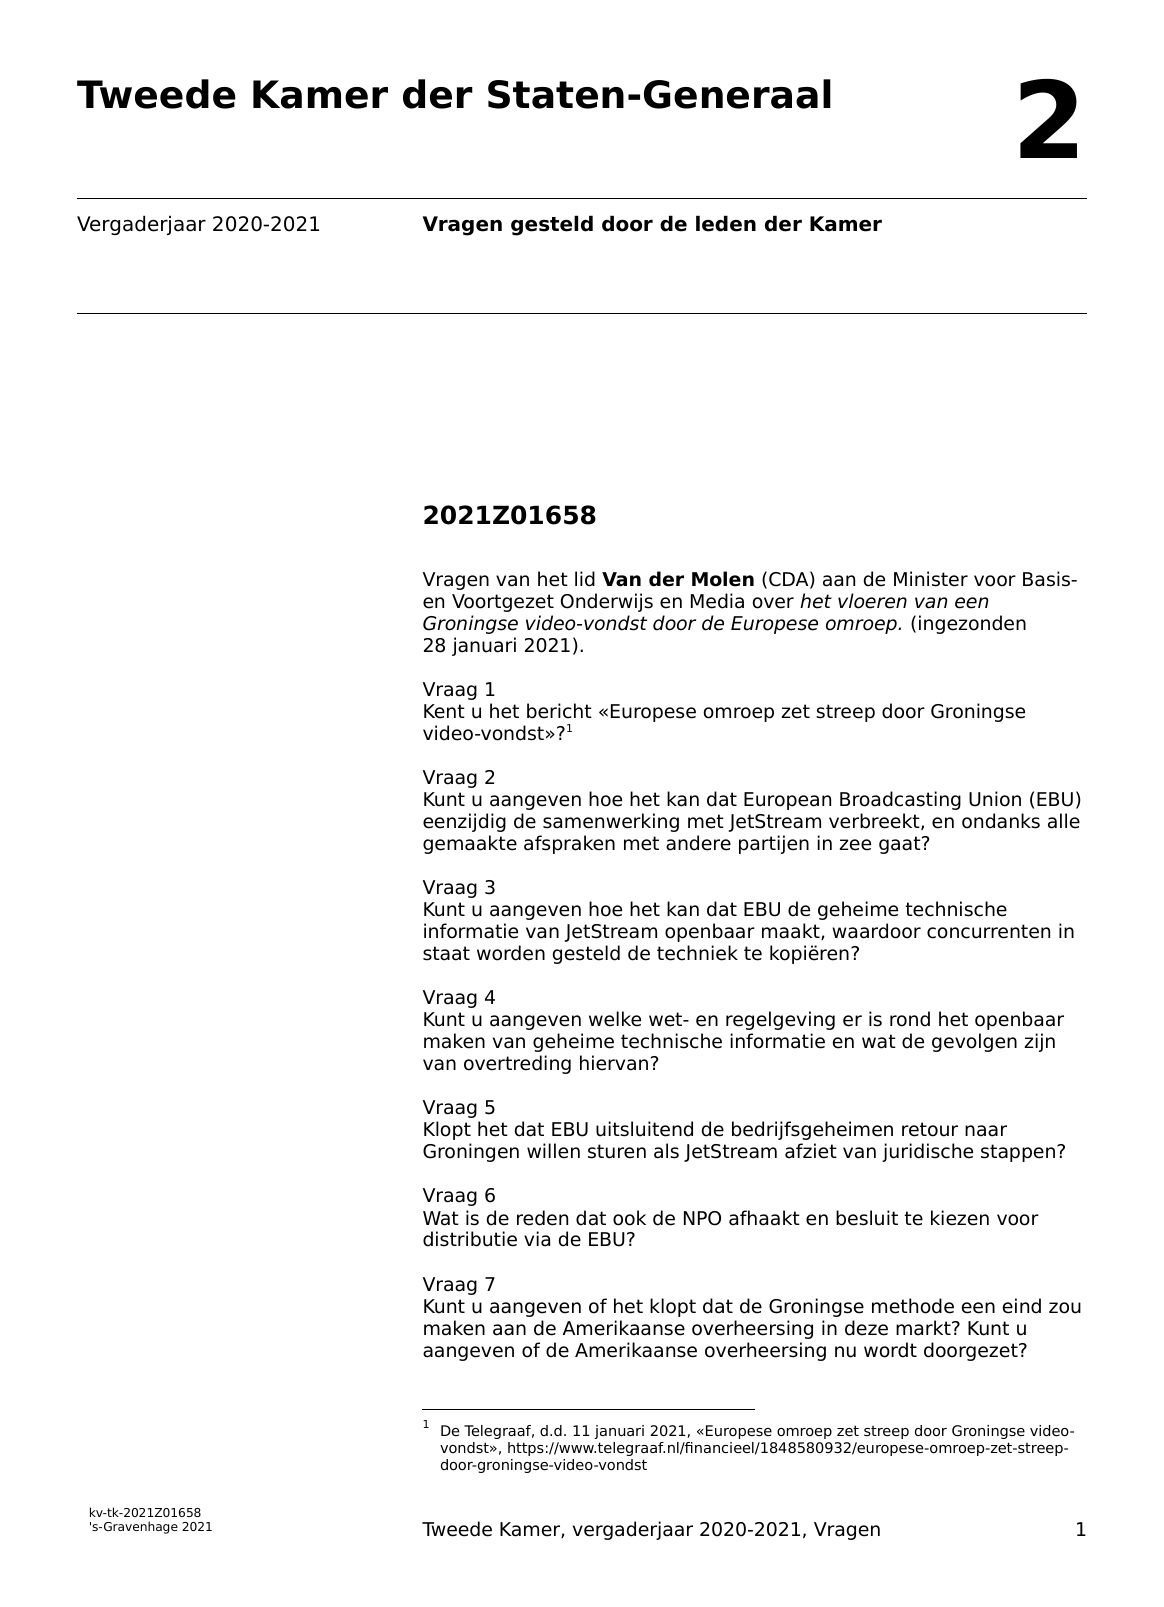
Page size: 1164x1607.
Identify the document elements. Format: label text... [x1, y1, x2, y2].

text Kunt u aangeven hoe het kan dat EBU de geheime technische informatie van JetStream openbaar maakt, waardoor concurrenten in staat worden gesteld de techniek te kopiëren? [422, 899, 1087, 965]
text Vraag 6 [422, 1185, 1087, 1207]
text Klopt het dat EBU uitsluitend de bedrijfsgeheimen retour naar Groningen willen sturen als JetStream afziet van juridische stappen? [422, 1119, 1087, 1163]
table_cell Vergaderjaar 2020-2021 [77, 199, 422, 313]
text Vraag 5 [422, 1097, 1087, 1119]
text Vraag 3 [422, 877, 1087, 899]
table_header Tweede Kamer der Staten-Generaal [77, 59, 886, 198]
table_cell Vragen gesteld door de leden der Kamer [422, 199, 1087, 313]
text De Telegraaf, d.d. 11 januari 2021, «Europese omroep zet streep door Groningse video-vondst», https://www.telegraaf.nl/financieel/1848580932/europese-omroep-zet-streep-door-groningse-video-vondst [422, 1418, 1087, 1474]
text Kunt u aangeven of het klopt dat de Groningse methode een eind zou maken aan de Amerikaanse overheersing in deze markt? Kunt u aangeven of de Amerikaanse overheersing nu wordt doorgezet? [422, 1296, 1087, 1361]
text 's-Gravenhage 2021 [88, 1520, 323, 1534]
text Vraag 7 [422, 1273, 1087, 1296]
text Wat is de reden dat ook de NPO afhaakt en besluit te kiezen voor distributie via de EBU? [422, 1207, 1087, 1251]
text Kent u het bericht «Europese omroep zet streep door Groningse video-vondst»? [422, 701, 1087, 745]
table_header 2 [886, 59, 1087, 198]
text Kunt u aangeven welke wet- en regelgeving er is rond het openbaar maken van geheime technische informatie en wat de gevolgen zijn van overtreding hiervan? [422, 1009, 1087, 1075]
text Vraag 4 [422, 987, 1087, 1009]
text Vraag 2 [422, 767, 1087, 789]
text Kunt u aangeven hoe het kan dat European Broadcasting Union (EBU) eenzijdig de samenwerking met JetStream verbreekt, en ondanks alle gemaakte afspraken met andere partijen in zee gaat? [422, 789, 1087, 855]
text 2021Z01658 [422, 501, 1087, 531]
text Vragen van het lid Van der Molen (CDA) aan de Minister voor Basis- en Voortgezet Onderwijs en Media over het vloeren van een Groningse video-vondst door de Europese omroep. (ingezonden 28 januari 2021). [422, 569, 1087, 657]
text kv-tk-2021Z01658 [88, 1506, 323, 1520]
text Vraag 1 [422, 679, 1087, 701]
